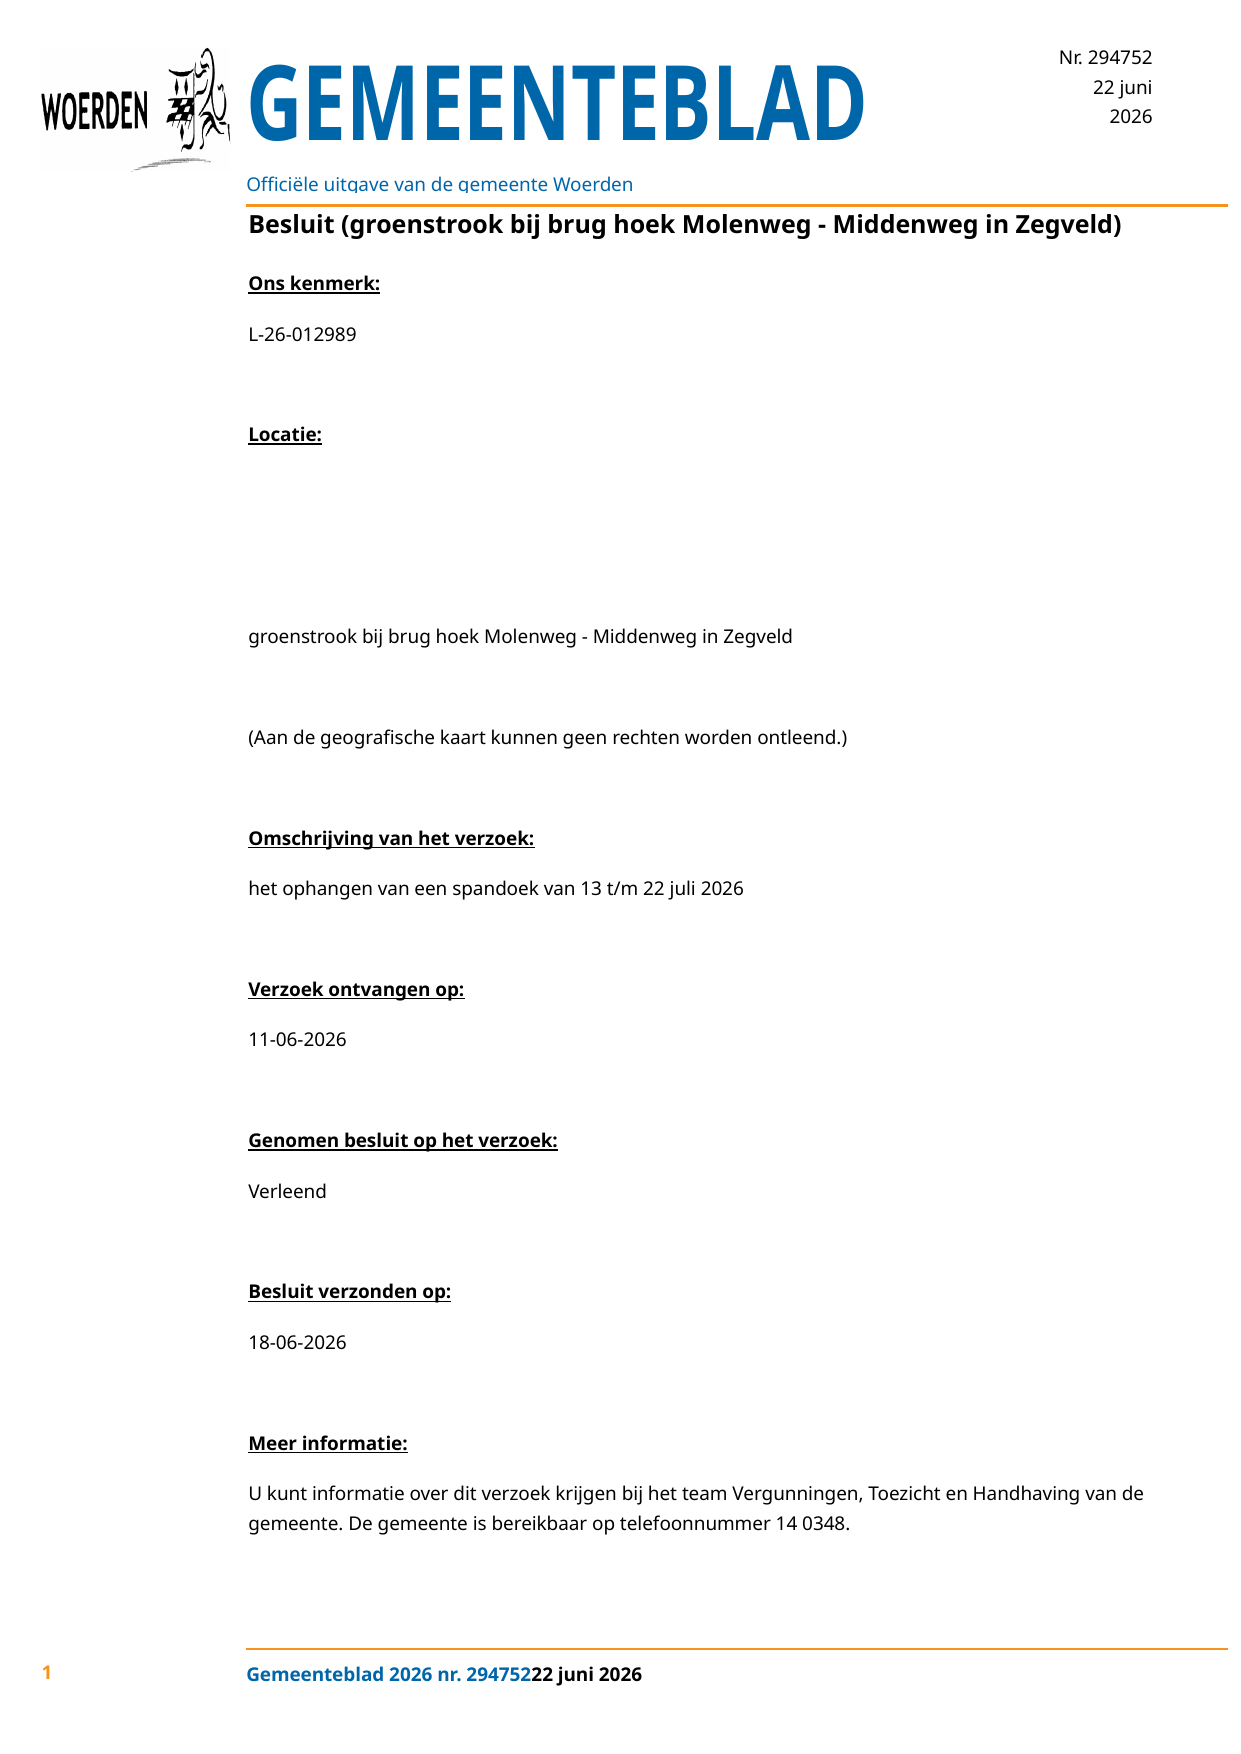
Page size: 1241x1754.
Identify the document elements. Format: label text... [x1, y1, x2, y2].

text Omschrijving van het verzoek: [248, 825, 1152, 851]
picture [41, 47, 231, 172]
text Besluit (groenstrook bij brug hoek Molenweg - Middenweg in Zegveld) [248, 207, 1152, 241]
text het ophangen van een spandoek van 13 t/m 22 juli 2026 [248, 875, 1152, 901]
text Genomen besluit op het verzoek: [248, 1127, 1152, 1153]
text 18-06-2026 [248, 1329, 1152, 1355]
text Locatie: [248, 422, 1152, 447]
text Ons kenmerk: [248, 270, 1152, 296]
text 11-06-2026 [248, 1027, 1152, 1052]
text U kunt informatie over dit verzoek krijgen bij het team Vergunningen, Toezicht en Handhaving van de gemeente. De gemeente is bereikbaar op telefoonnummer 14 0348. [248, 1480, 1152, 1536]
text Verzoek ontvangen op: [248, 976, 1152, 1002]
text (Aan de geografische kaart kunnen geen rechten worden ontleend.) [248, 724, 1152, 750]
text L-26-012989 [248, 321, 1152, 346]
text Verleend [248, 1178, 1152, 1203]
text Besluit verzonden op: [248, 1279, 1152, 1304]
text groenstrook bij brug hoek Molenweg - Middenweg in Zegveld [248, 623, 1152, 649]
text Meer informatie: [248, 1430, 1152, 1456]
